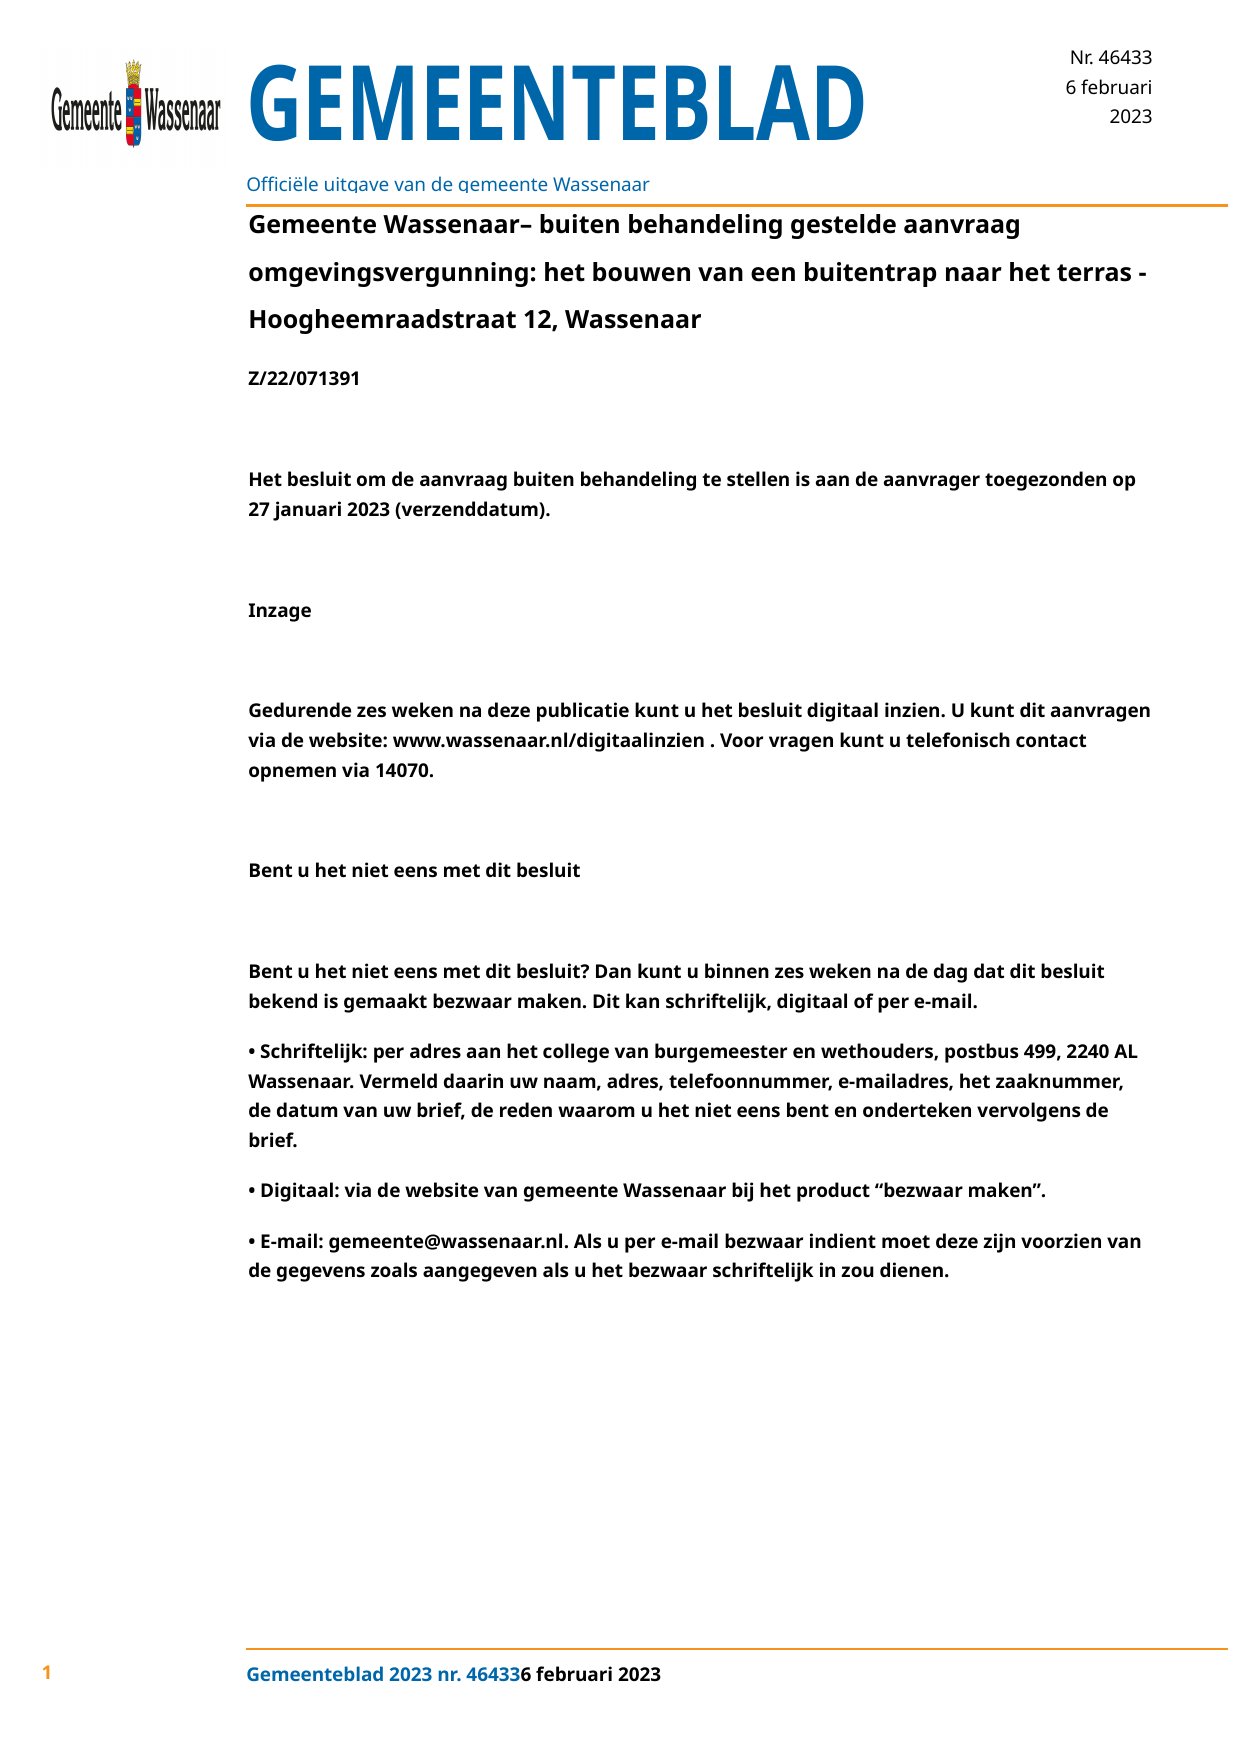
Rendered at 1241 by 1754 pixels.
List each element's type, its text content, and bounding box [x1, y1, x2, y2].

text • Digitaal: via de website van gemeente Wassenaar bij het product “bezwaar maken”. [248, 1178, 1152, 1203]
text • Schriftelijk: per adres aan het college van burgemeester en wethouders, postbus 499, 2240 AL Wassenaar. Vermeld daarin uw naam, adres, telefoonnummer, e-mailadres, het zaaknummer, de datum van uw brief, de reden waarom u het niet eens bent en onderteken vervolgens de brief. [248, 1038, 1152, 1153]
text Z/22/071391 [248, 366, 1152, 391]
text Bent u het niet eens met dit besluit [248, 858, 1152, 883]
text Het besluit om de aanvraag buiten behandeling te stellen is aan de aanvrager toegezonden op 27 januari 2023 (verzenddatum). [248, 466, 1152, 522]
text • E-mail: gemeente@wassenaar.nl. Als u per e-mail bezwaar indient moet deze zijn voorzien van de gegevens zoals aangegeven als u het bezwaar schriftelijk in zou dienen. [248, 1228, 1152, 1283]
text Gemeente Wassenaar– buiten behandeling gestelde aanvraag omgevingsvergunning: het bouwen van een buitentrap naar het terras - Hoogheemraadstraat 12, Wassenaar [248, 207, 1152, 336]
picture [41, 47, 231, 172]
text Inzage [248, 597, 1152, 622]
text Bent u het niet eens met dit besluit? Dan kunt u binnen zes weken na de dag dat dit besluit bekend is gemaakt bezwaar maken. Dit kan schriftelijk, digitaal of per e-mail. [248, 958, 1152, 1014]
text Gedurende zes weken na deze publicatie kunt u het besluit digitaal inzien. U kunt dit aanvragen via de website: www.wassenaar.nl/digitaalinzien . Voor vragen kunt u telefonisch contact opnemen via 14070. [248, 698, 1152, 782]
